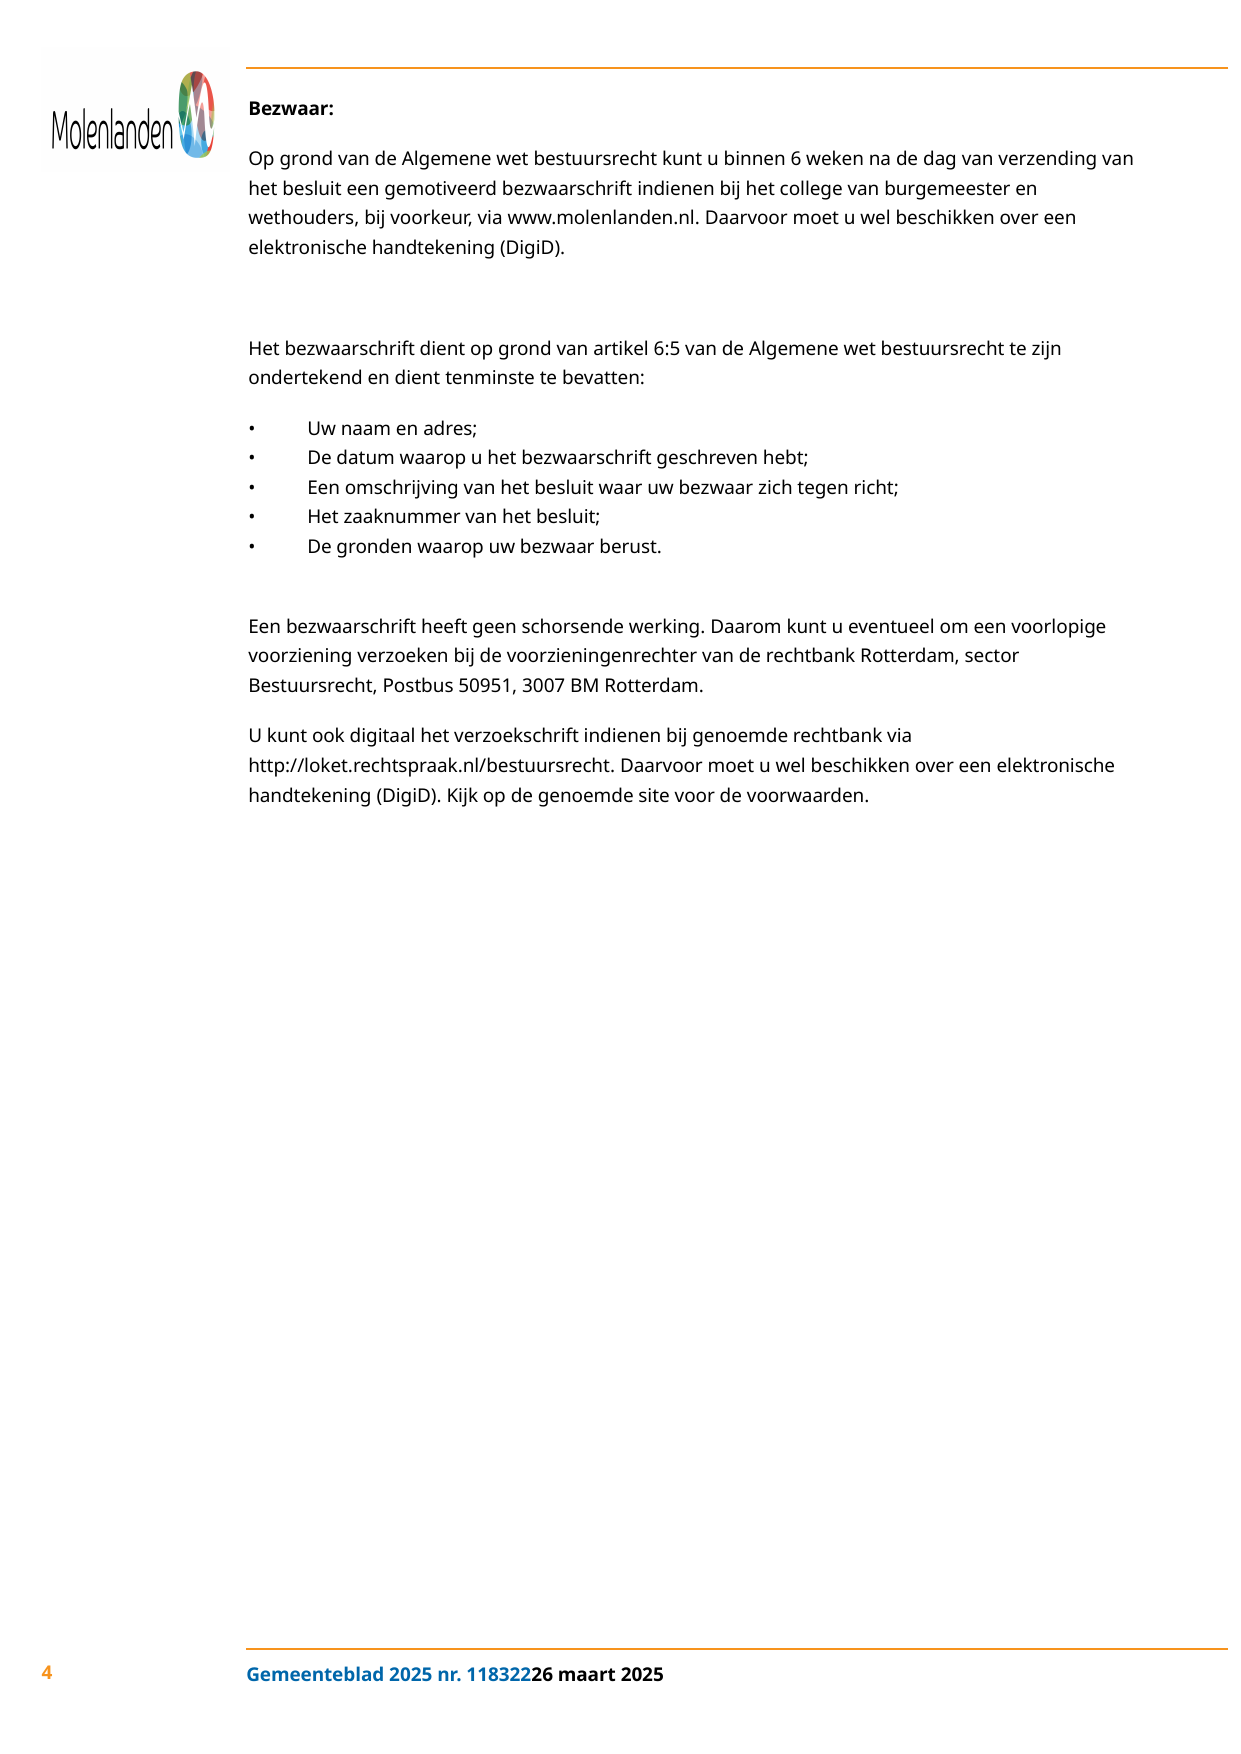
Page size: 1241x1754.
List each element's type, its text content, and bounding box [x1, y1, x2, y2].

list Een omschrijving van het besluit waar uw bezwaar zich tegen richt; [248, 474, 1152, 500]
list De datum waarop u het bezwaarschrift geschreven hebt; [248, 444, 1152, 470]
text Bezwaar: [248, 95, 1152, 121]
list Uw naam en adres; [248, 415, 1152, 441]
text Op grond van de Algemene wet bestuursrecht kunt u binnen 6 weken na de dag van verzending van het besluit een gemotiveerd bezwaarschrift indienen bij het college van burgemeester en wethouders, bij voorkeur, via www.molenlanden.nl. Daarvoor moet u wel beschikken over een elektronische handtekening (DigiD). [248, 145, 1152, 260]
text Het bezwaarschrift dient op grond van artikel 6:5 van de Algemene wet bestuursrecht te zijn ondertekend en dient tenminste te bevatten: [248, 335, 1152, 390]
list De gronden waarop uw bezwaar berust. [248, 533, 1152, 559]
text U kunt ook digitaal het verzoekschrift indienen bij genoemde rechtbank via http://loket.rechtspraak.nl/bestuursrecht. Daarvoor moet u wel beschikken over een elektronische handtekening (DigiD). Kijk op de genoemde site voor de voorwaarden. [248, 723, 1152, 808]
picture [41, 47, 231, 172]
text Een bezwaarschrift heeft geen schorsende werking. Daarom kunt u eventueel om een voorlopige voorziening verzoeken bij de voorzieningenrechter van de rechtbank Rotterdam, sector Bestuursrecht, Postbus 50951, 3007 BM Rotterdam. [248, 613, 1152, 698]
list Het zaaknummer van het besluit; [248, 503, 1152, 529]
